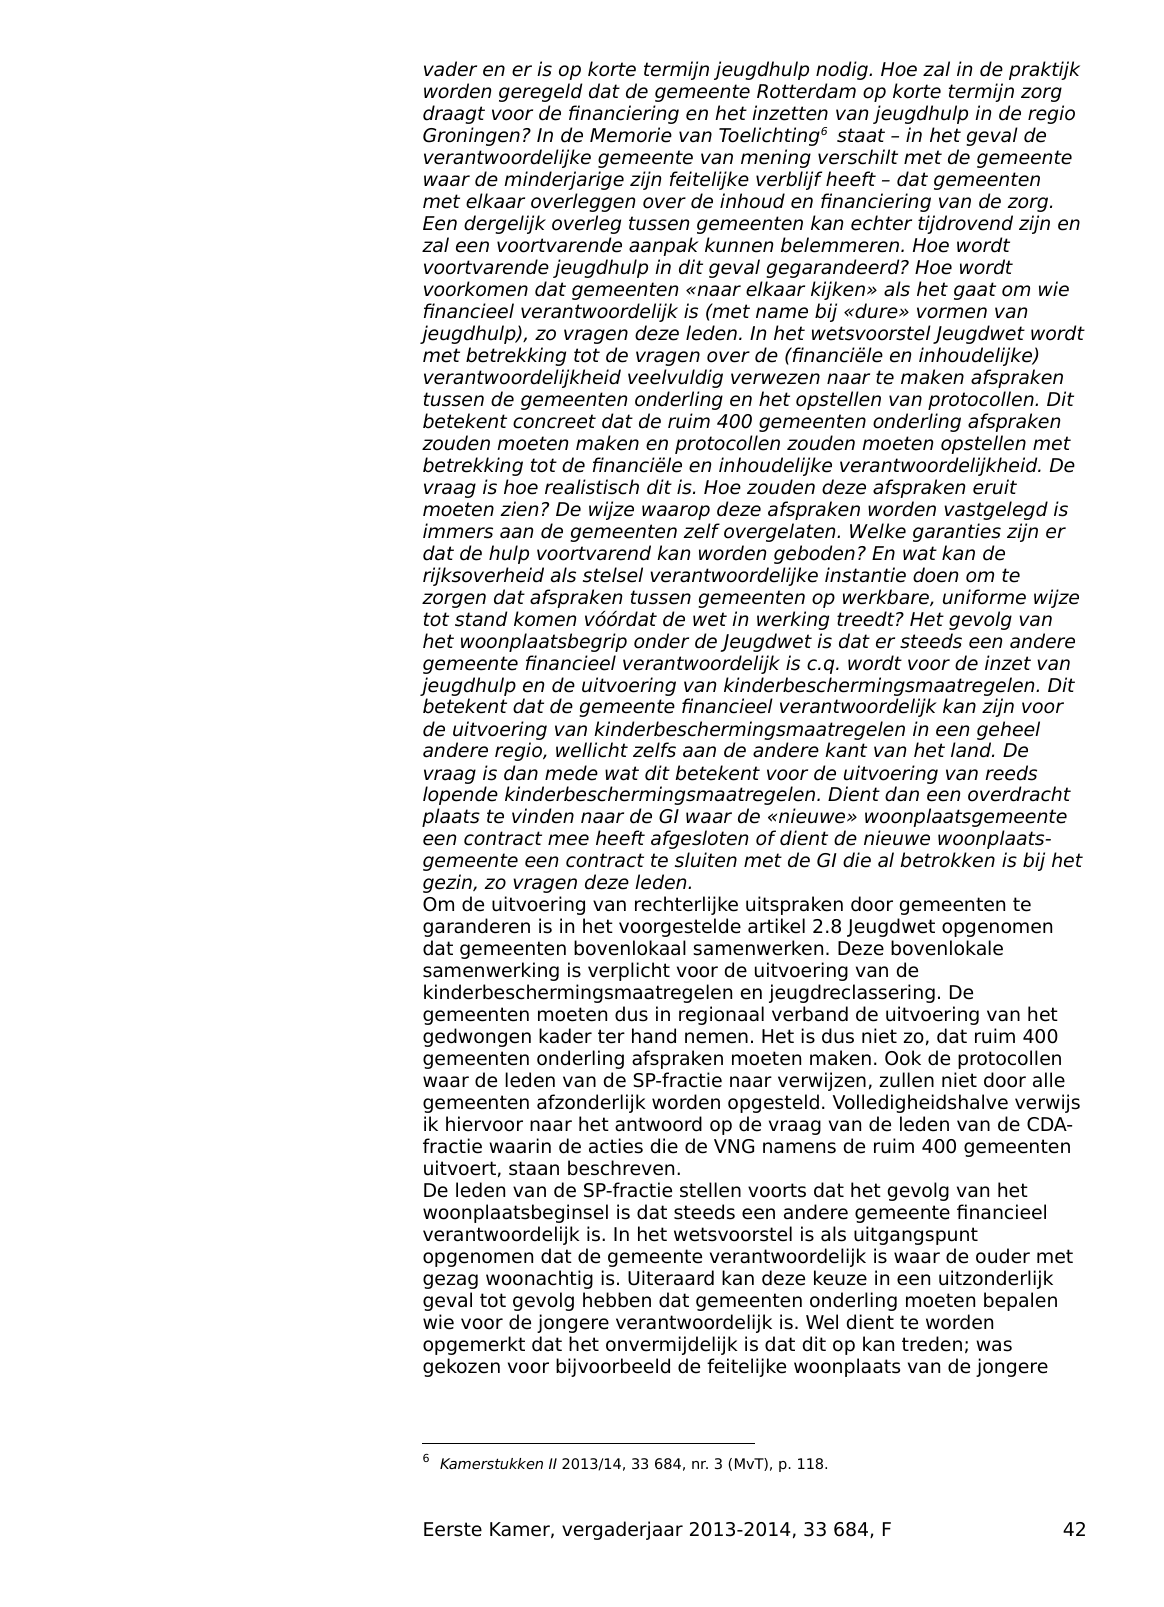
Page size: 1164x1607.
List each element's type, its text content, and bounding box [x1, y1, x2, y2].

text Om de uitvoering van rechterlijke uitspraken door gemeenten te garanderen is in het voorgestelde artikel 2.8 Jeugdwet opgenomen dat gemeenten bovenlokaal samenwerken. Deze bovenlokale samenwerking is verplicht voor de uitvoering van de kinderbeschermingsmaatregelen en jeugdreclassering. De gemeenten moeten dus in regionaal verband de uitvoering van het gedwongen kader ter hand nemen. Het is dus niet zo, dat ruim 400 gemeenten onderling afspraken moeten maken. Ook de protocollen waar de leden van de SP-fractie naar verwijzen, zullen niet door alle gemeenten afzonderlijk worden opgesteld. Volledigheidshalve verwijs ik hiervoor naar het antwoord op de vraag van de leden van de CDA-fractie waarin de acties die de VNG namens de ruim 400 gemeenten uitvoert, staan beschreven. [422, 894, 1087, 1180]
text De leden van de SP-fractie stellen voorts dat het gevolg van het woonplaatsbeginsel is dat steeds een andere gemeente financieel verantwoordelijk is. In het wetsvoorstel is als uitgangspunt opgenomen dat de gemeente verantwoordelijk is waar de ouder met gezag woonachtig is. Uiteraard kan deze keuze in een uitzonderlijk geval tot gevolg hebben dat gemeenten onderling moeten bepalen wie voor de jongere verantwoordelijk is. Wel dient te worden opgemerkt dat het onvermijdelijk is dat dit op kan treden; was gekozen voor bijvoorbeeld de feitelijke woonplaats van de jongere [422, 1180, 1087, 1378]
text vader en er is op korte termijn jeugdhulp nodig. Hoe zal in de praktijk worden geregeld dat de gemeente Rotterdam op korte termijn zorg draagt voor de financiering en het inzetten van jeugdhulp in de regio Groningen? In de Memorie van Toelichting staat – in het geval de verantwoordelijke gemeente van mening verschilt met de gemeente waar de minderjarige zijn feitelijke verblijf heeft – dat gemeenten met elkaar overleggen over de inhoud en financiering van de zorg. Een dergelijk overleg tussen gemeenten kan echter tijdrovend zijn en zal een voortvarende aanpak kunnen belemmeren. Hoe wordt voortvarende jeugdhulp in dit geval gegarandeerd? Hoe wordt voorkomen dat gemeenten «naar elkaar kijken» als het gaat om wie financieel verantwoordelijk is (met name bij «dure» vormen van jeugdhulp), zo vragen deze leden. In het wetsvoorstel Jeugdwet wordt met betrekking tot de vragen over de (financiële en inhoudelijke) verantwoordelijkheid veelvuldig verwezen naar te maken afspraken tussen de gemeenten onderling en het opstellen van protocollen. Dit betekent concreet dat de ruim 400 gemeenten onderling afspraken zouden moeten maken en protocollen zouden moeten opstellen met betrekking tot de financiële en inhoudelijke verantwoordelijkheid. De vraag is hoe realistisch dit is. Hoe zouden deze afspraken eruit moeten zien? De wijze waarop deze afspraken worden vastgelegd is immers aan de gemeenten zelf overgelaten. Welke garanties zijn er dat de hulp voortvarend kan worden geboden? En wat kan de rijksoverheid als stelsel verantwoordelijke instantie doen om te zorgen dat afspraken tussen gemeenten op werkbare, uniforme wijze tot stand komen vóórdat de wet in werking treedt? Het gevolg van het woonplaatsbegrip onder de Jeugdwet is dat er steeds een andere gemeente financieel verantwoordelijk is c.q. wordt voor de inzet van jeugdhulp en de uitvoering van kinderbeschermingsmaatregelen. Dit betekent dat de gemeente financieel verantwoordelijk kan zijn voor de uitvoering van kinderbeschermingsmaatregelen in een geheel andere regio, wellicht zelfs aan de andere kant van het land. De vraag is dan mede wat dit betekent voor de uitvoering van reeds lopende kinderbeschermingsmaatregelen. Dient dan een overdracht plaats te vinden naar de GI waar de «nieuwe» woonplaatsgemeente een contract mee heeft afgesloten of dient de nieuwe woonplaats-gemeente een contract te sluiten met de GI die al betrokken is bij het gezin, zo vragen deze leden. [422, 59, 1087, 894]
text Kamerstukken II 2013/14, 33 684, nr. 3 (MvT), p. 118. [422, 1452, 1087, 1474]
